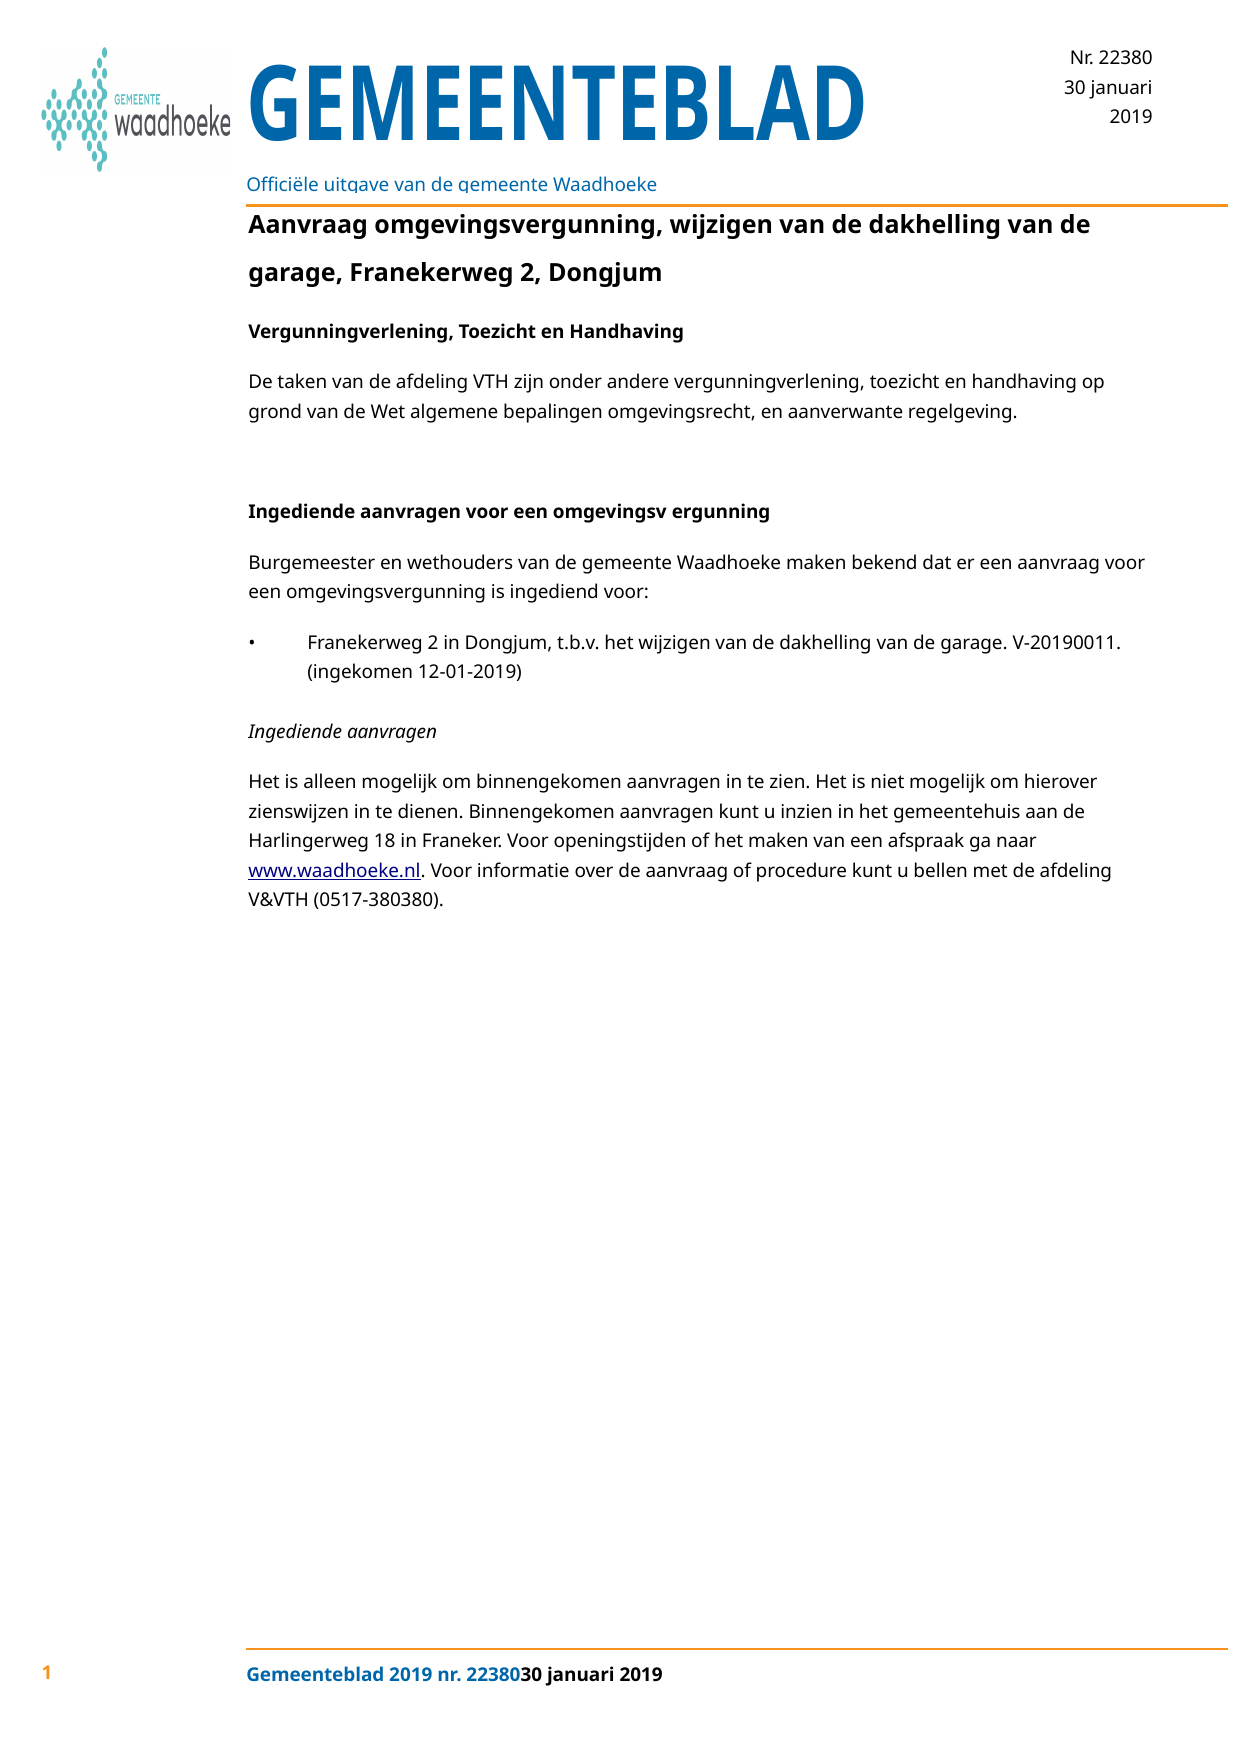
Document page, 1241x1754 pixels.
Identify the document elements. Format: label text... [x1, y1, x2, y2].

text De taken van de afdeling VTH zijn onder andere vergunningverlening, toezicht en handhaving op grond van de Wet algemene bepalingen omgevingsrecht, en aanverwante regelgeving. [248, 368, 1152, 424]
text Ingediende aanvragen [248, 718, 1152, 744]
text Burgemeester en wethouders van de gemeente Waadhoeke maken bekend dat er een aanvraag voor een omgevingsvergunning is ingediend voor: [248, 549, 1152, 604]
list Franekerweg 2 in Dongjum, t.b.v. het wijzigen van de dakhelling van de garage. V-20190011. (ingekomen 12-01-2019) [248, 629, 1152, 684]
picture [41, 47, 231, 172]
text Vergunningverlening, Toezicht en Handhaving [248, 318, 1152, 344]
text Ingediende aanvragen voor een omgevingsv ergunning [248, 499, 1152, 524]
text Aanvraag omgevingsvergunning, wijzigen van de dakhelling van de garage, Franekerweg 2, Dongjum [248, 207, 1152, 288]
text Het is alleen mogelijk om binnengekomen aanvragen in te zien. Het is niet mogelijk om hierover zienswijzen in te dienen. Binnengekomen aanvragen kunt u inzien in het gemeentehuis aan de Harlingerweg 18 in Franeker. Voor openingstijden of het maken van een afspraak ga naar www.waadhoeke.nl. Voor informatie over de aanvraag of procedure kunt u bellen met de afdeling V&VTH (0517-380380). [248, 768, 1152, 912]
